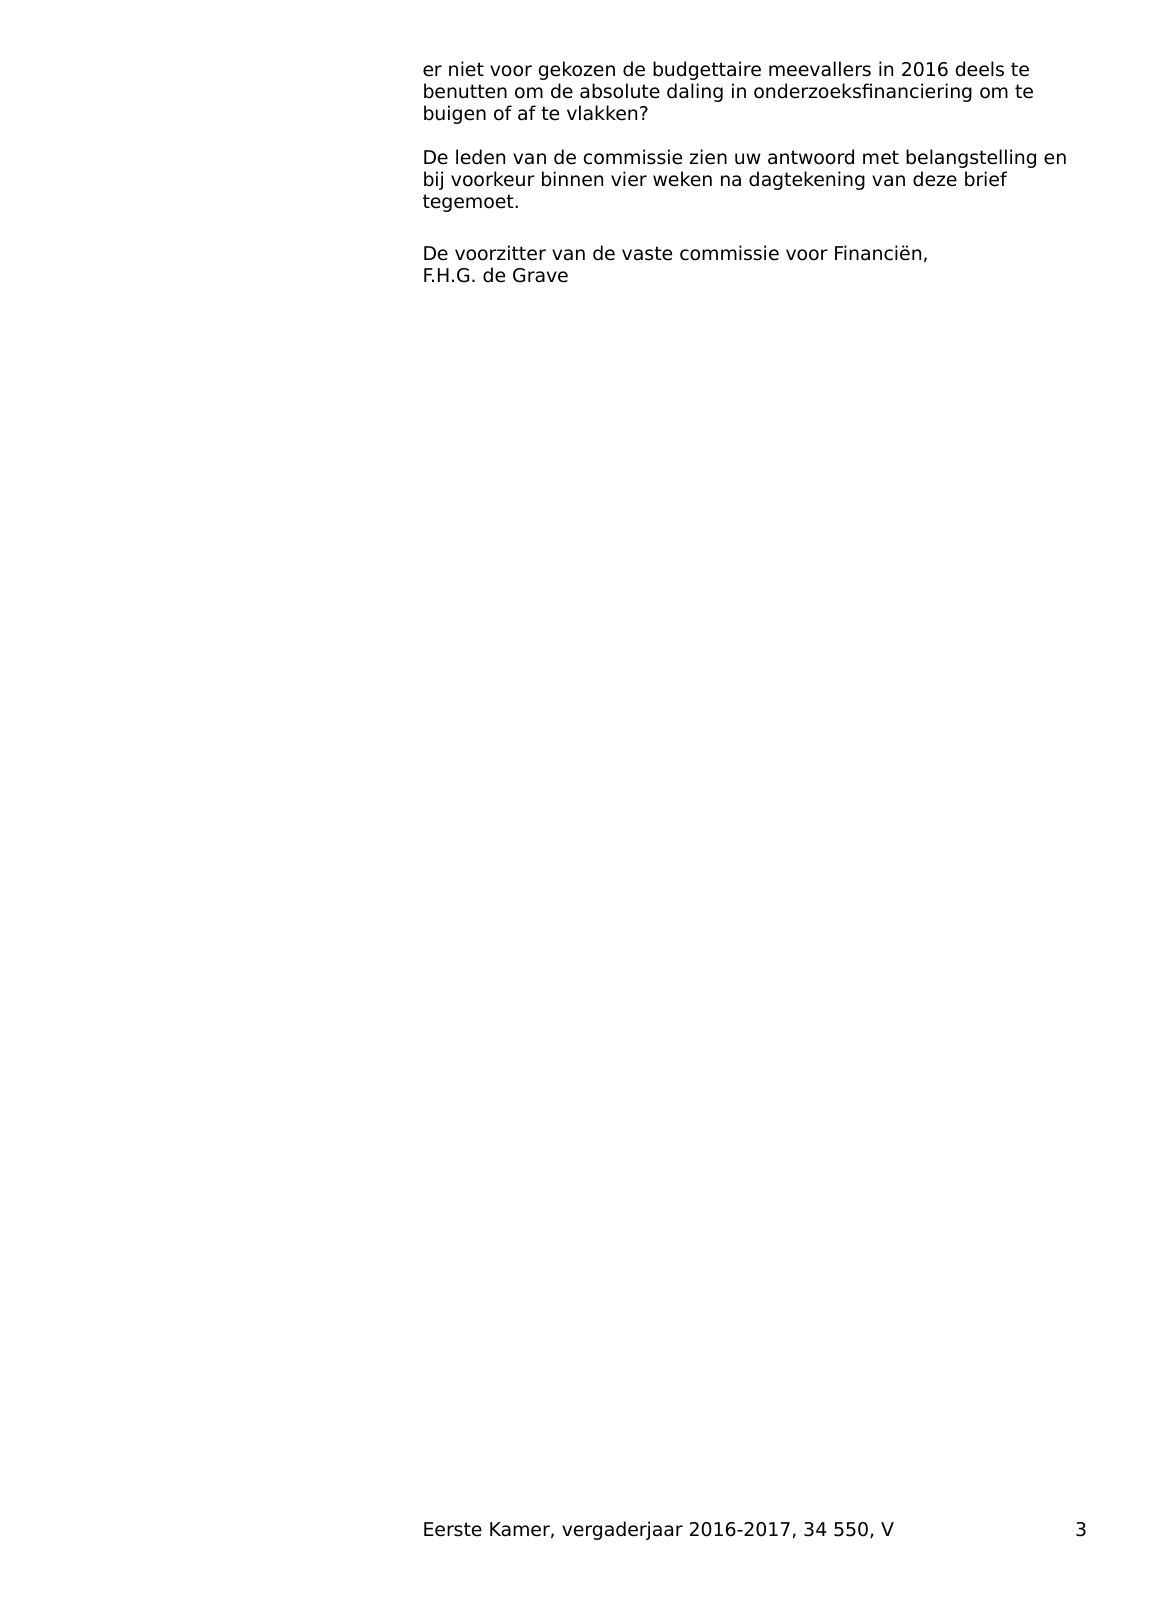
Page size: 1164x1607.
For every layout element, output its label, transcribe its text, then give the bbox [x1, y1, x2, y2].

text De voorzitter van de vaste commissie voor Financiën, F.H.G. de Grave [422, 243, 1087, 287]
text er niet voor gekozen de budgettaire meevallers in 2016 deels te benutten om de absolute daling in onderzoeksfinanciering om te buigen of af te vlakken? [422, 59, 1087, 125]
text De leden van de commissie zien uw antwoord met belangstelling en bij voorkeur binnen vier weken na dagtekening van deze brief tegemoet. [422, 147, 1087, 213]
